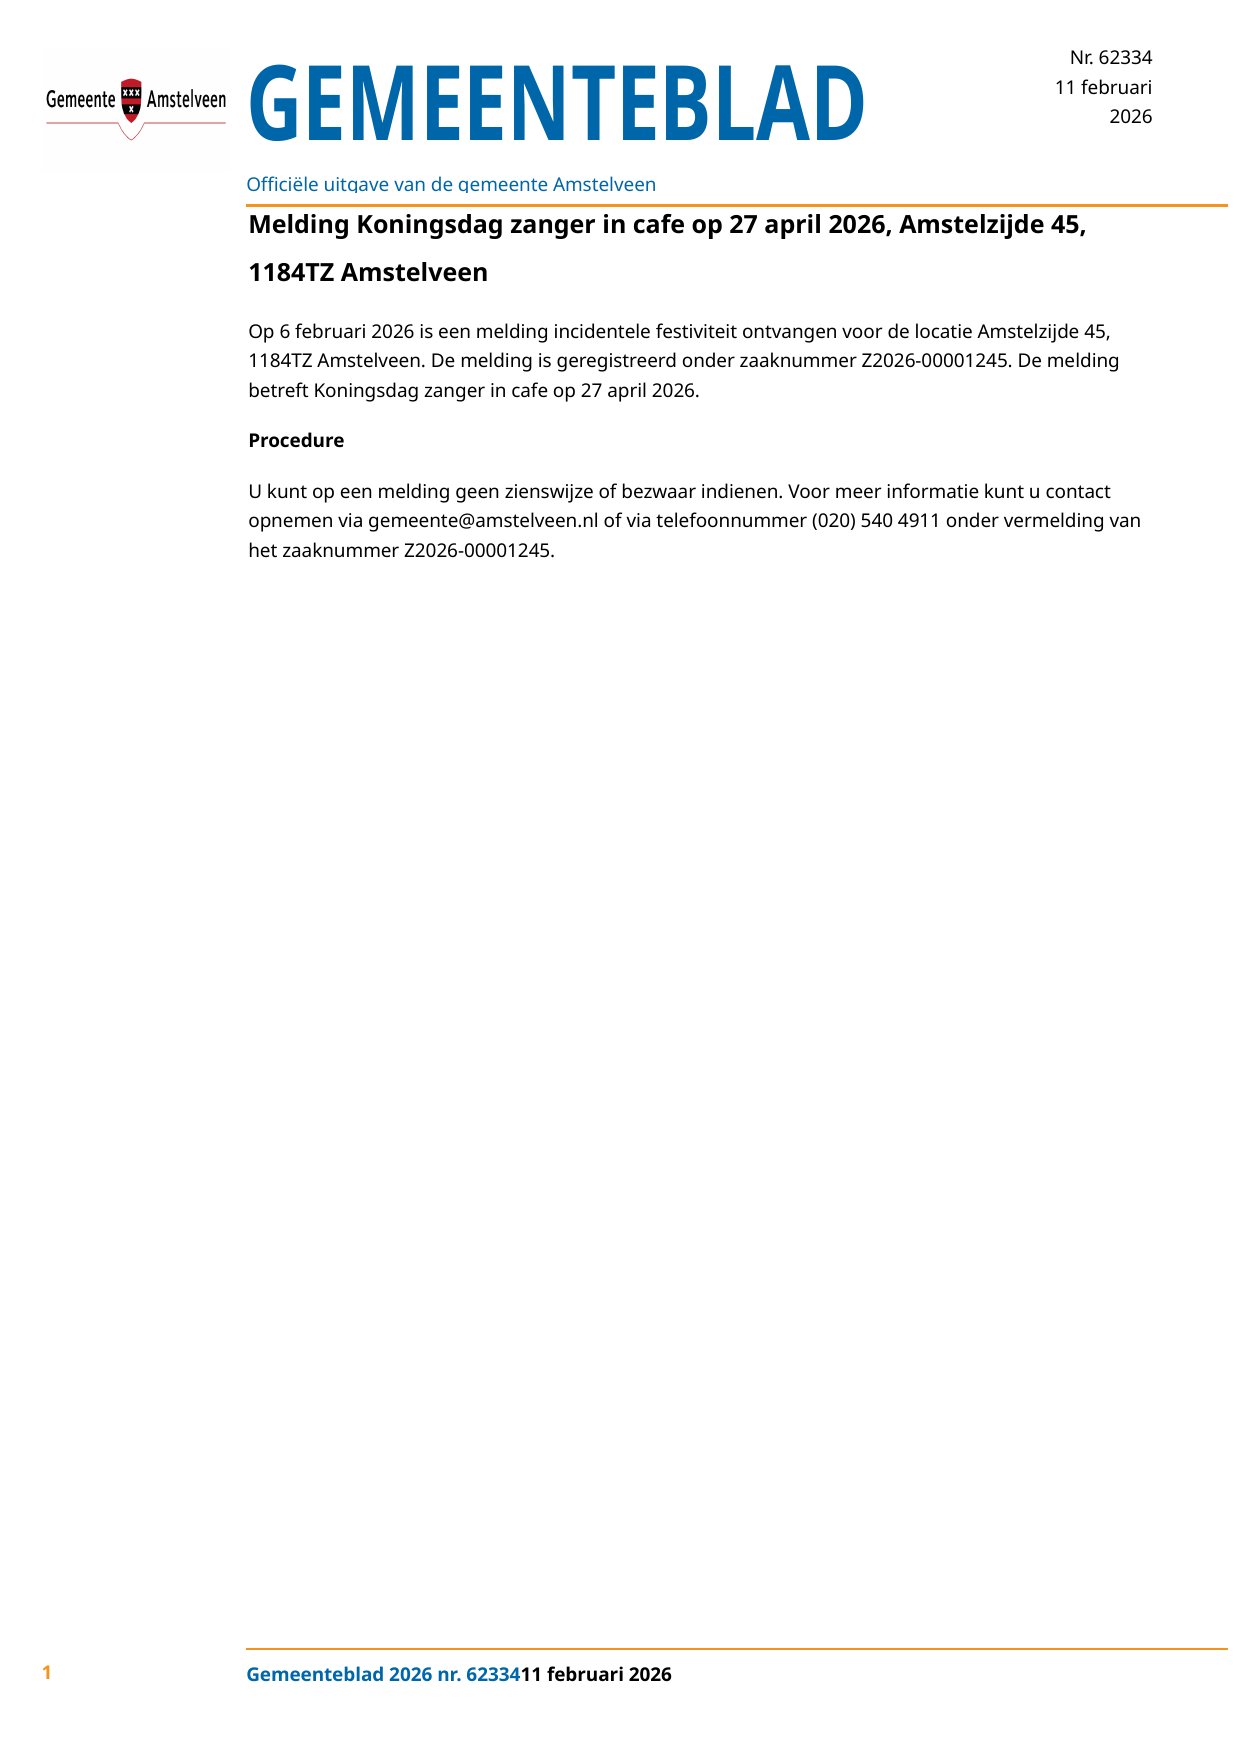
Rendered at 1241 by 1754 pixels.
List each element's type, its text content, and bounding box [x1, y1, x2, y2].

text U kunt op een melding geen zienswijze of bezwaar indienen. Voor meer informatie kunt u contact opnemen via gemeente@amstelveen.nl of via telefoonnummer (020) 540 4911 onder vermelding van het zaaknummer Z2026-00001245. [248, 478, 1152, 563]
text Procedure [248, 427, 1152, 453]
picture [41, 47, 231, 172]
text Melding Koningsdag zanger in cafe op 27 april 2026, Amstelzijde 45, 1184TZ Amstelveen [248, 207, 1152, 288]
text Op 6 februari 2026 is een melding incidentele festiviteit ontvangen voor de locatie Amstelzijde 45, 1184TZ Amstelveen. De melding is geregistreerd onder zaaknummer Z2026-00001245. De melding betreft Koningsdag zanger in cafe op 27 april 2026. [248, 318, 1152, 403]
